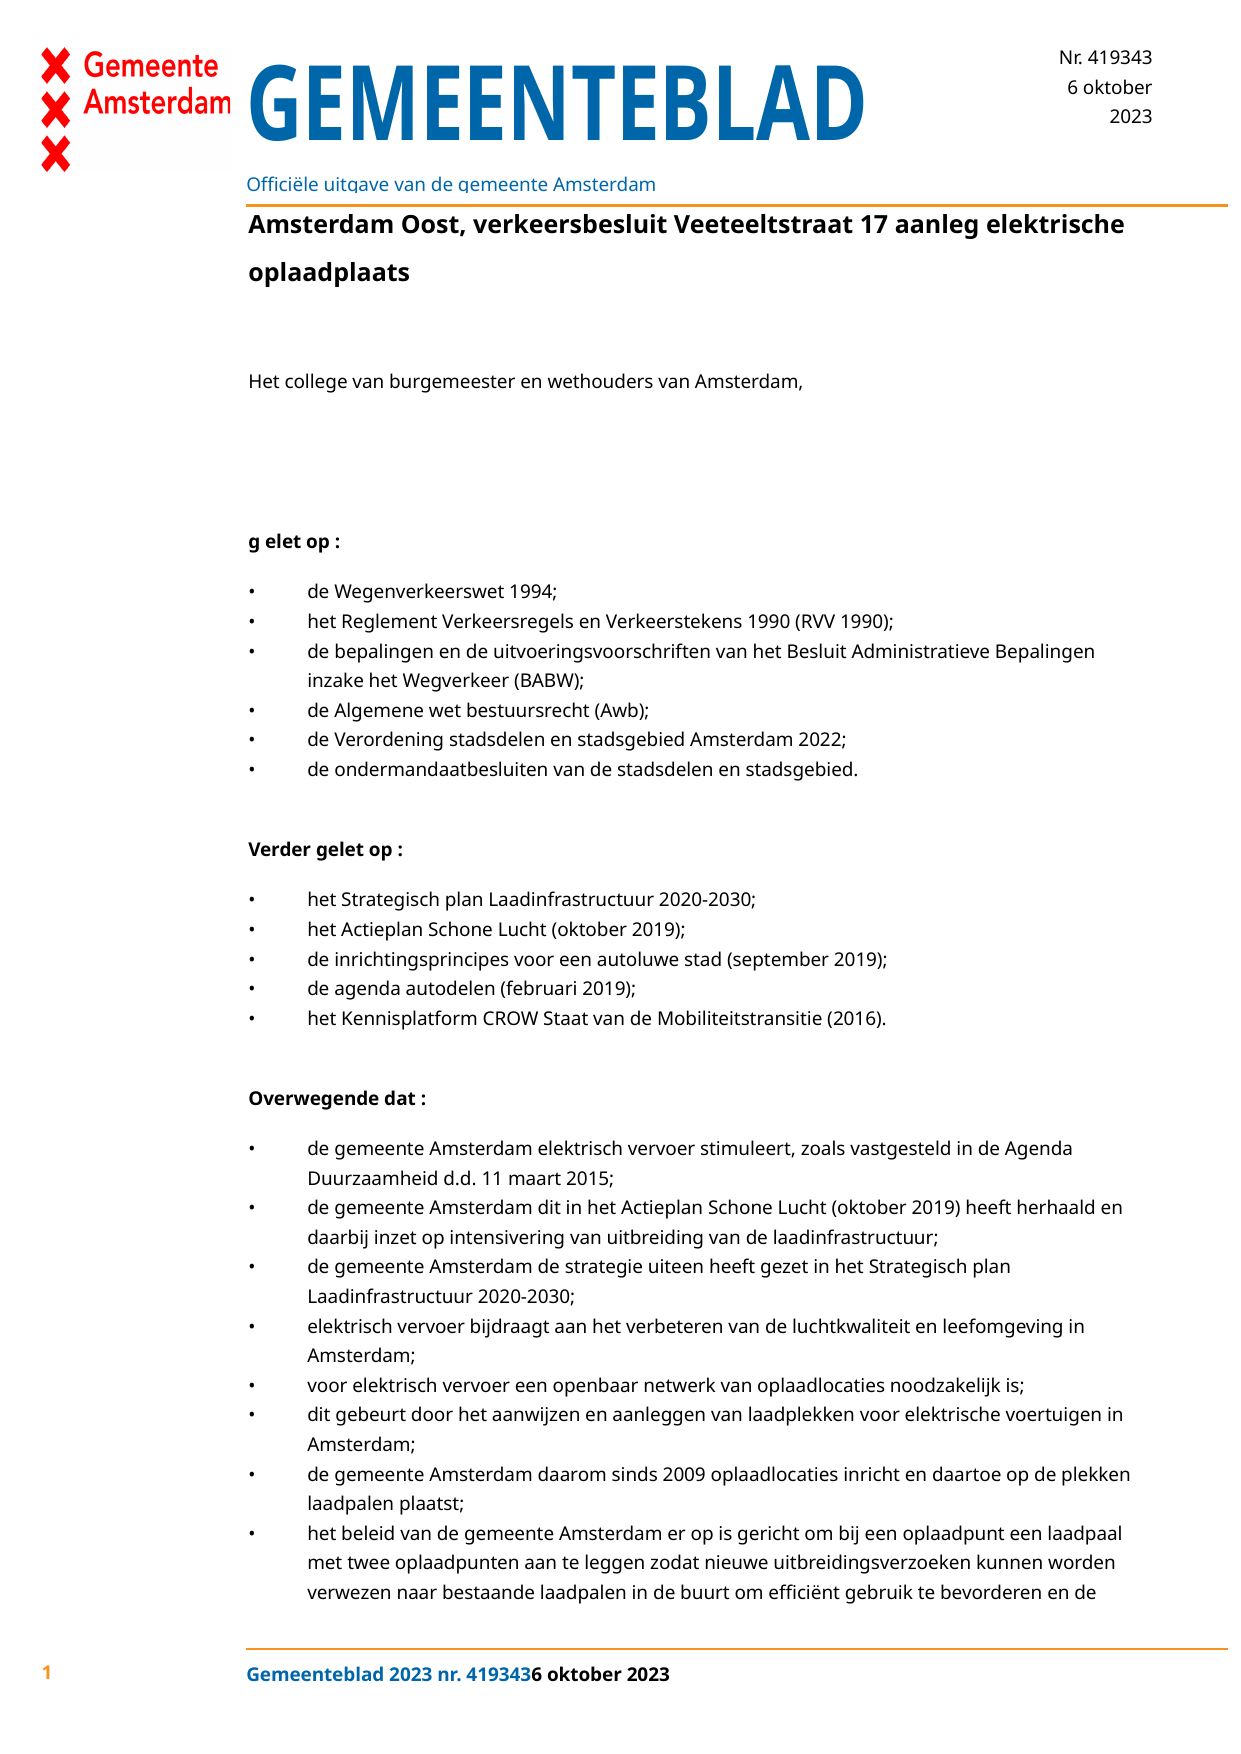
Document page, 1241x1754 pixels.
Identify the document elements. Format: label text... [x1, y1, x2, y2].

list het Kennisplatform CROW Staat van de Mobiliteitstransitie (2016). [248, 1005, 1152, 1031]
list de Algemene wet bestuursrecht (Awb); [248, 697, 1152, 723]
list het Actieplan Schone Lucht (oktober 2019); [248, 916, 1152, 942]
list de Wegenverkeerswet 1994; [248, 579, 1152, 604]
list de Verordening stadsdelen en stadsgebied Amsterdam 2022; [248, 727, 1152, 752]
list de gemeente Amsterdam dit in het Actieplan Schone Lucht (oktober 2019) heeft herhaald en daarbij inzet op intensivering van uitbreiding van de laadinfrastructuur; [248, 1194, 1152, 1250]
list de ondermandaatbesluiten van de stadsdelen en stadsgebied. [248, 756, 1152, 782]
list de agenda autodelen (februari 2019); [248, 975, 1152, 1001]
list voor elektrisch vervoer een openbaar netwerk van oplaadlocaties noodzakelijk is; [248, 1372, 1152, 1398]
text Verder gelet op : [248, 836, 1152, 862]
list het Strategisch plan Laadinfrastructuur 2020-2030; [248, 887, 1152, 912]
list het Reglement Verkeersregels en Verkeerstekens 1990 (RVV 1990); [248, 608, 1152, 634]
list dit gebeurt door het aanwijzen en aanleggen van laadplekken voor elektrische voertuigen in Amsterdam; [248, 1402, 1152, 1457]
list de bepalingen en de uitvoeringsvoorschriften van het Besluit Administratieve Bepalingen inzake het Wegverkeer (BABW); [248, 638, 1152, 693]
list de gemeente Amsterdam daarom sinds 2009 oplaadlocaties inricht en daartoe op de plekken laadpalen plaatst; [248, 1461, 1152, 1516]
list de gemeente Amsterdam de strategie uiteen heeft gezet in het Strategisch plan Laadinfrastructuur 2020-2030; [248, 1254, 1152, 1309]
text Het college van burgemeester en wethouders van Amsterdam, [248, 368, 1152, 394]
list de inrichtingsprincipes voor een autoluwe stad (september 2019); [248, 946, 1152, 971]
text Overwegende dat : [248, 1085, 1152, 1111]
picture [41, 47, 231, 172]
text g elet op : [248, 528, 1152, 554]
list elektrisch vervoer bijdraagt aan het verbeteren van de luchtkwaliteit en leefomgeving in Amsterdam; [248, 1313, 1152, 1368]
list het beleid van de gemeente Amsterdam er op is gericht om bij een oplaadpunt een laadpaal met twee oplaadpunten aan te leggen zodat nieuwe uitbreidingsverzoeken kunnen worden verwezen naar bestaande laadpalen in de buurt om efficiënt gebruik te bevorderen en de [248, 1520, 1152, 1605]
list de gemeente Amsterdam elektrisch vervoer stimuleert, zoals vastgesteld in de Agenda Duurzaamheid d.d. 11 maart 2015; [248, 1135, 1152, 1191]
text Amsterdam Oost, verkeersbesluit Veeteeltstraat 17 aanleg elektrische oplaadplaats [248, 207, 1152, 288]
